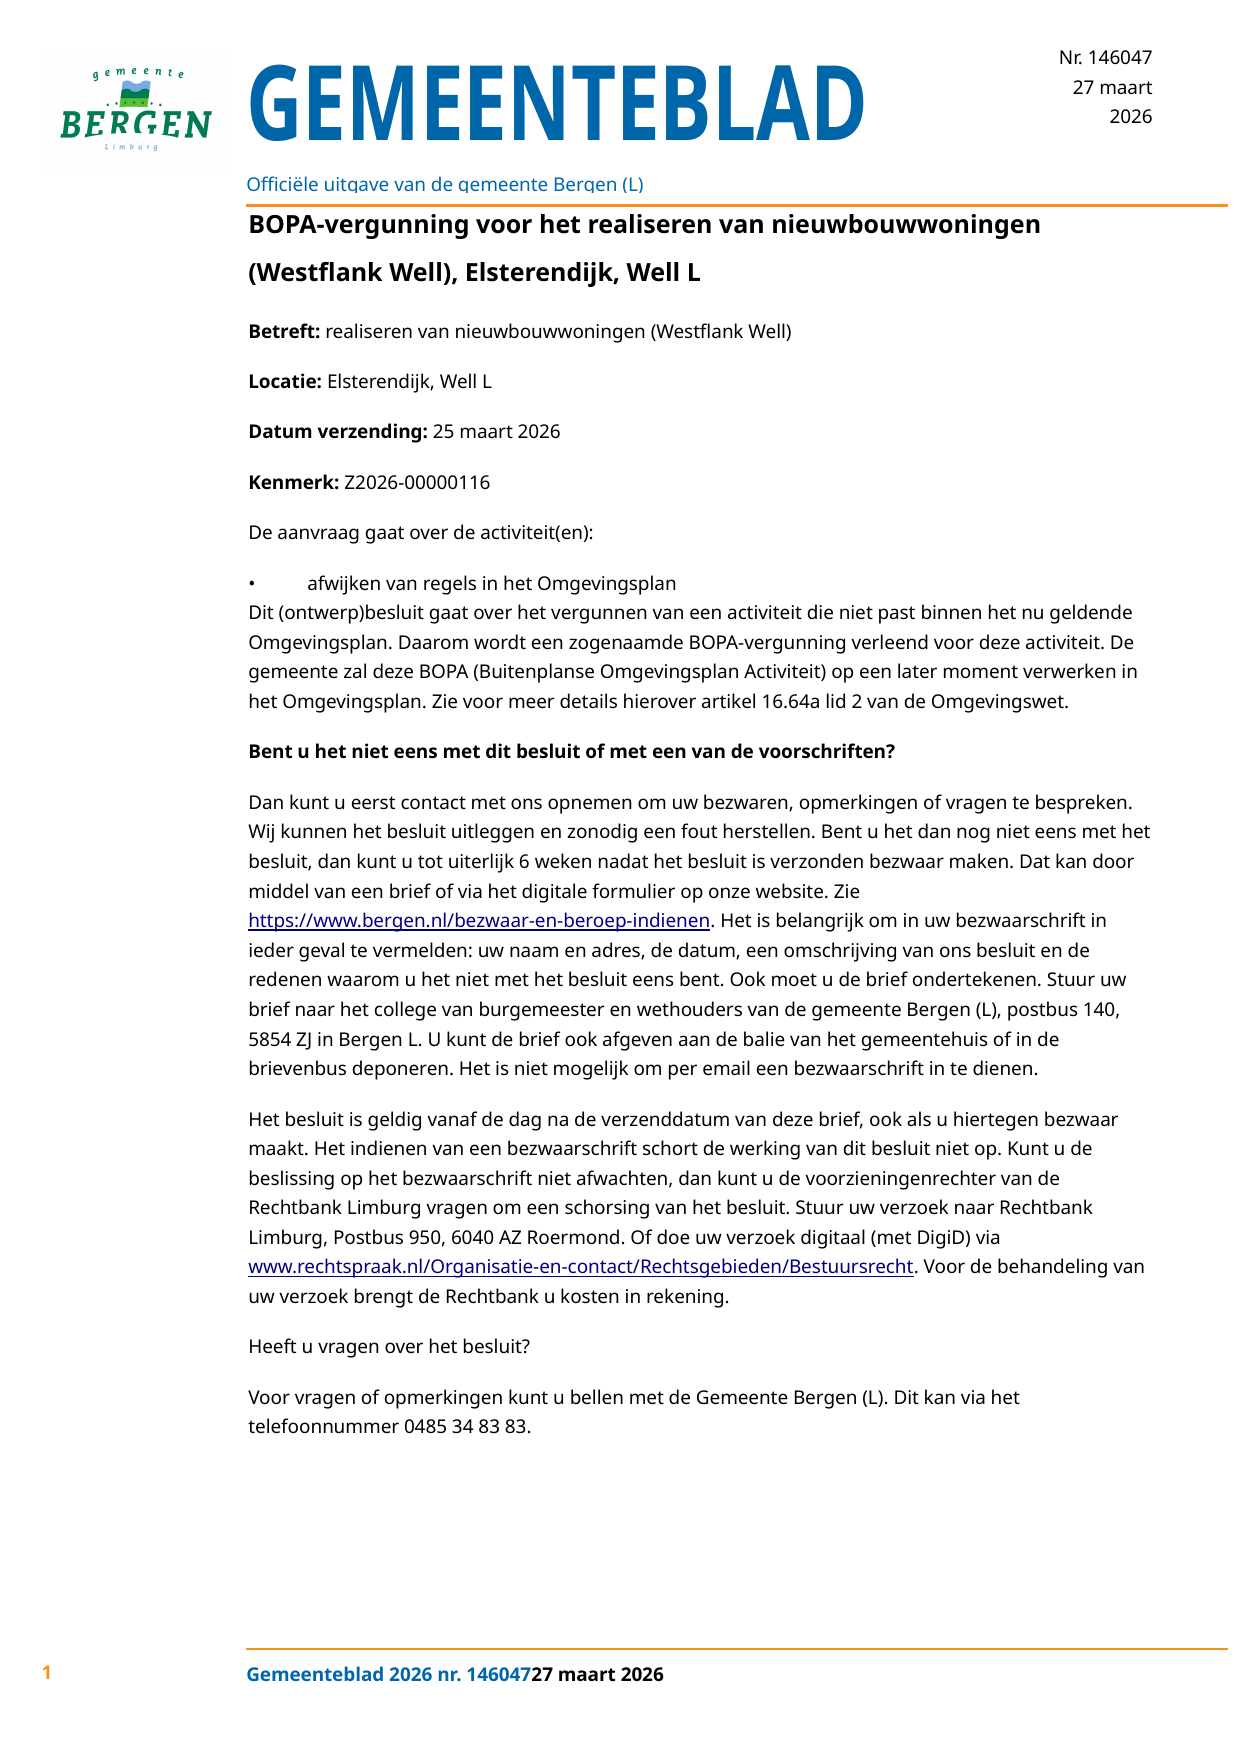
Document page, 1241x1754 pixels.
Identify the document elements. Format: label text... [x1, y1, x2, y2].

text Datum verzending: 25 maart 2026 [248, 419, 1152, 444]
text Dan kunt u eerst contact met ons opnemen om uw bezwaren, opmerkingen of vragen te bespreken. Wij kunnen het besluit uitleggen en zonodig een fout herstellen. Bent u het dan nog niet eens met het besluit, dan kunt u tot uiterlijk 6 weken nadat het besluit is verzonden bezwaar maken. Dat kan door middel van een brief of via het digitale formulier op onze website. Zie https://www.bergen.nl/bezwaar-en-beroep-indienen. Het is belangrijk om in uw bezwaarschrift in ieder geval te vermelden: uw naam en adres, de datum, een omschrijving van ons besluit en de redenen waarom u het niet met het besluit eens bent. Ook moet u de brief ondertekenen. Stuur uw brief naar het college van burgemeester en wethouders van de gemeente Bergen (L), postbus 140, 5854 ZJ in Bergen L. U kunt de brief ook afgeven aan de balie van het gemeentehuis of in de brievenbus deponeren. Het is niet mogelijk om per email een bezwaarschrift in te dienen. [248, 789, 1152, 1081]
text Heeft u vragen over het besluit? [248, 1334, 1152, 1359]
text Betreft: realiseren van nieuwbouwwoningen (Westflank Well) [248, 318, 1152, 344]
text De aanvraag gaat over de activiteit(en): [248, 519, 1152, 545]
text Locatie: Elsterendijk, Well L [248, 368, 1152, 394]
text Kenmerk: Z2026-00000116 [248, 469, 1152, 495]
text BOPA-vergunning voor het realiseren van nieuwbouwwoningen (Westflank Well), Elsterendijk, Well L [248, 207, 1152, 288]
list afwijken van regels in het Omgevingsplan [248, 570, 1152, 596]
text Voor vragen of opmerkingen kunt u bellen met de Gemeente Bergen (L). Dit kan via het telefoonnummer 0485 34 83 83. [248, 1384, 1152, 1439]
text Het besluit is geldig vanaf de dag na de verzenddatum van deze brief, ook als u hiertegen bezwaar maakt. Het indienen van een bezwaarschrift schort de werking van dit besluit niet op. Kunt u de beslissing op het bezwaarschrift niet afwachten, dan kunt u de voorzieningenrechter van de Rechtbank Limburg vragen om een schorsing van het besluit. Stuur uw verzoek naar Rechtbank Limburg, Postbus 950, 6040 AZ Roermond. Of doe uw verzoek digitaal (met DigiD) via www.rechtspraak.nl/Organisatie-en-contact/Rechtsgebieden/Bestuursrecht. Voor de behandeling van uw verzoek brengt de Rechtbank u kosten in rekening. [248, 1106, 1152, 1309]
picture [41, 47, 231, 172]
text Dit (ontwerp)besluit gaat over het vergunnen van een activiteit die niet past binnen het nu geldende Omgevingsplan. Daarom wordt een zogenaamde BOPA-vergunning verleend voor deze activiteit. De gemeente zal deze BOPA (Buitenplanse Omgevingsplan Activiteit) op een later moment verwerken in het Omgevingsplan. Zie voor meer details hierover artikel 16.64a lid 2 van de Omgevingswet. [248, 599, 1152, 714]
text Bent u het niet eens met dit besluit of met een van de voorschriften? [248, 739, 1152, 764]
